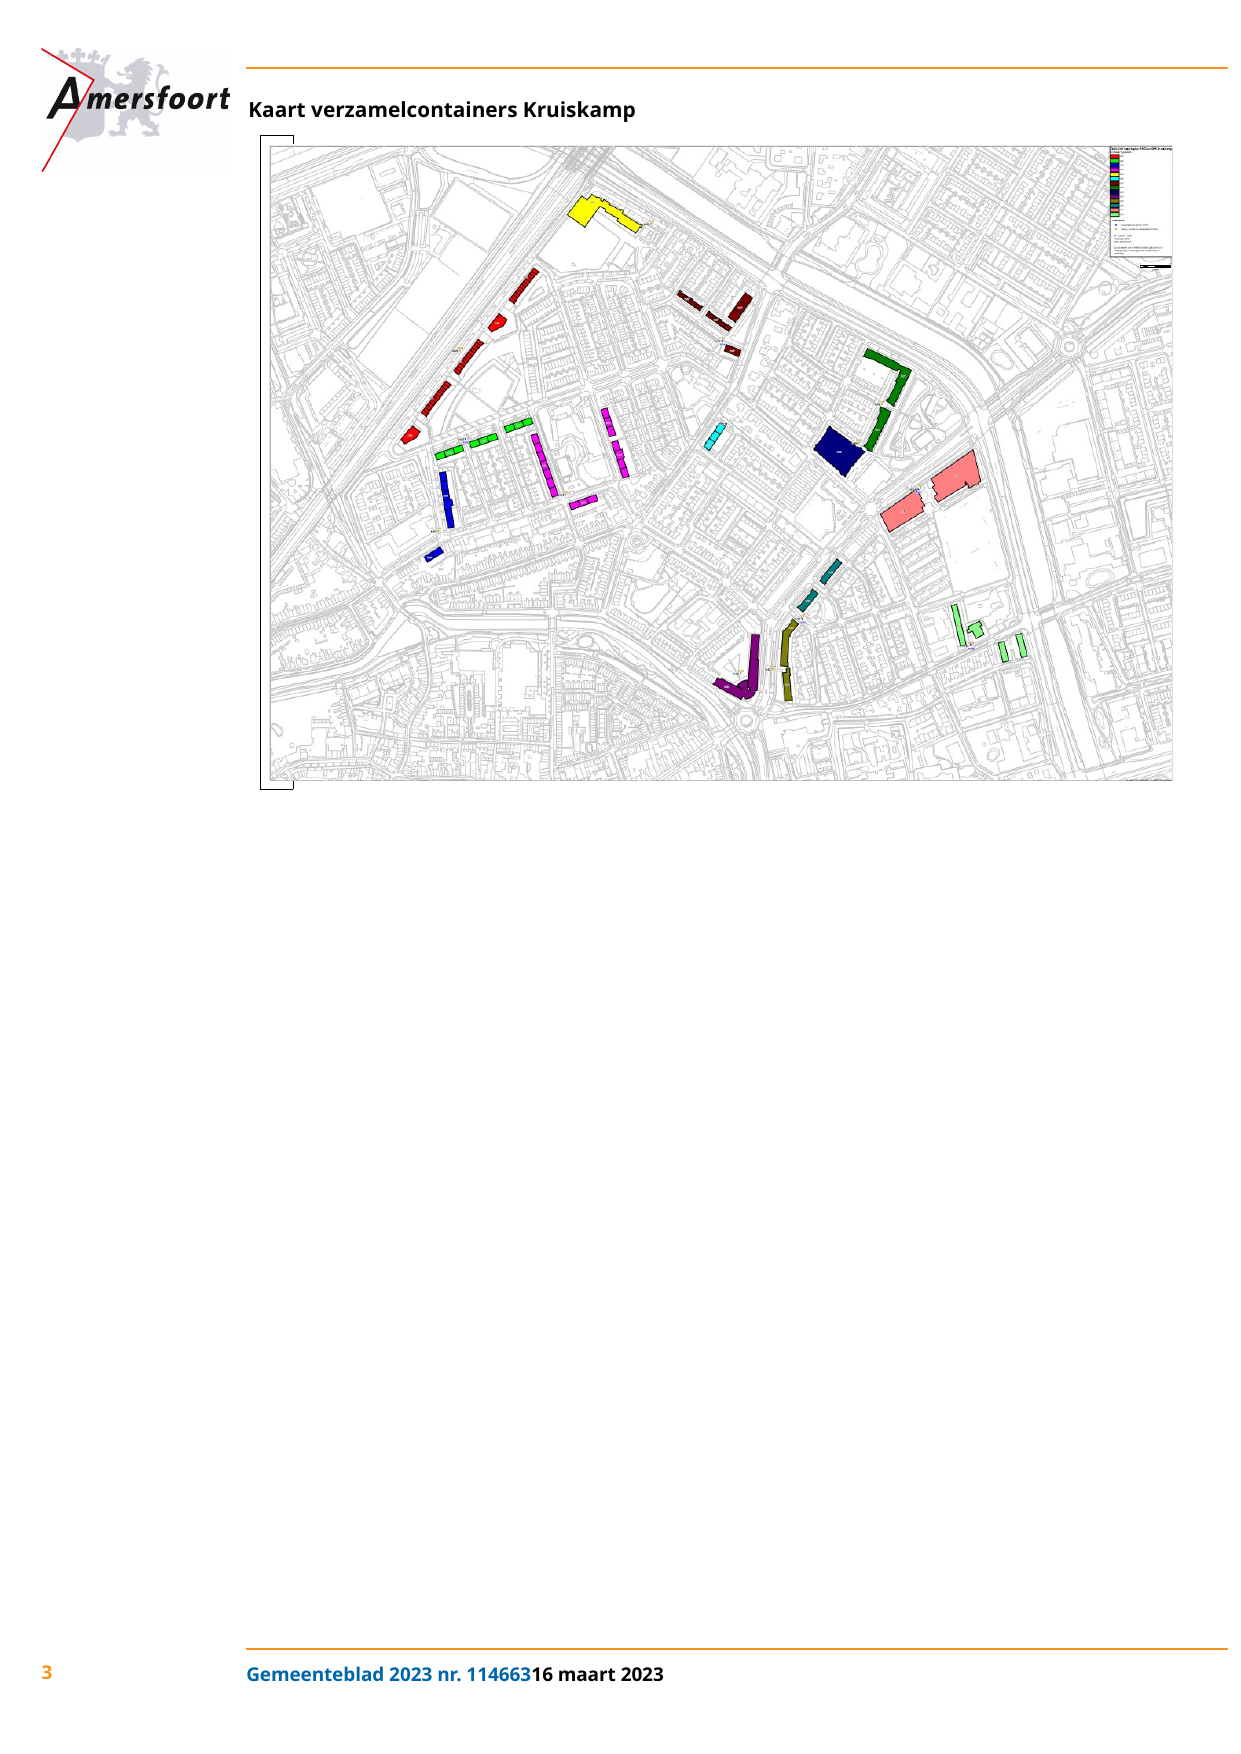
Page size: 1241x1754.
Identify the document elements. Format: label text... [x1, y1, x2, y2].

text Kaart verzamelcontainers Kruiskamp [248, 95, 1152, 123]
picture [41, 47, 231, 172]
picture [268, 144, 1173, 781]
